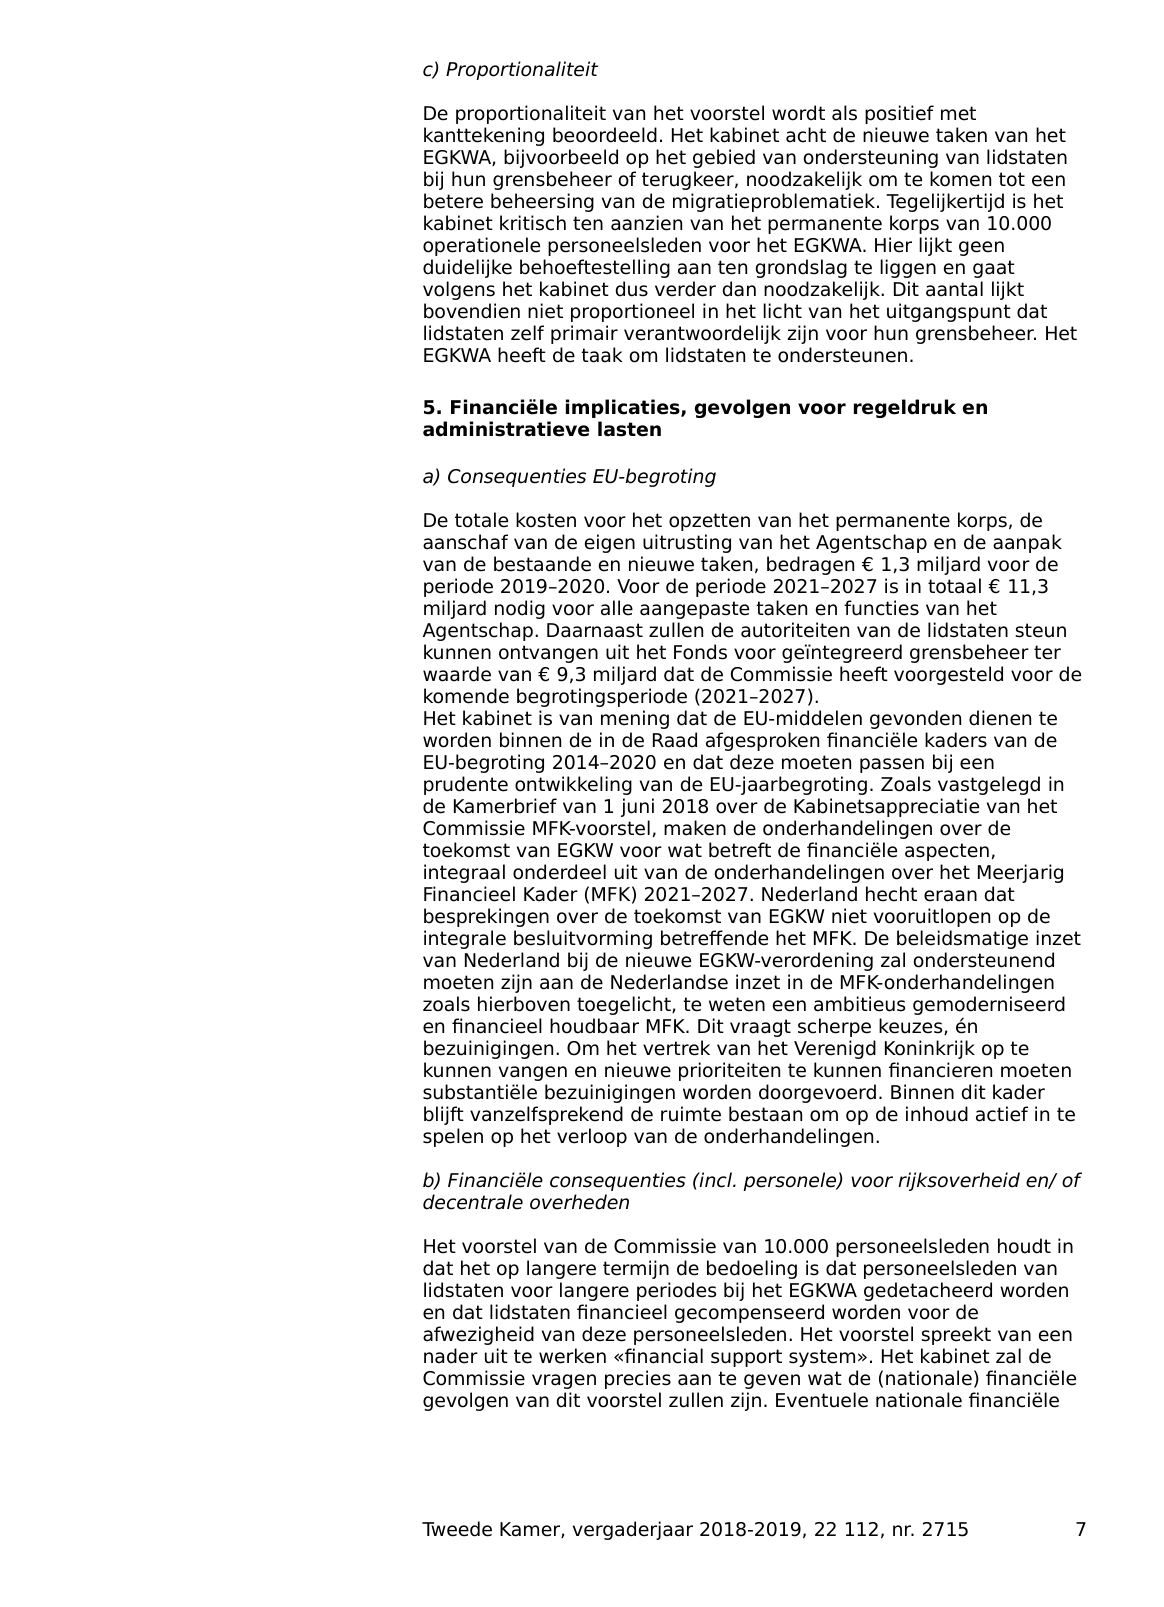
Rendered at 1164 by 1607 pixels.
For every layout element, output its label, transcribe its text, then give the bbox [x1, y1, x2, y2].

subtitle c) Proportionaliteit [422, 59, 1087, 81]
text De totale kosten voor het opzetten van het permanente korps, de aanschaf van de eigen uitrusting van het Agentschap en de aanpak van de bestaande en nieuwe taken, bedragen € 1,3 miljard voor de periode 2019–2020. Voor de periode 2021–2027 is in totaal € 11,3 miljard nodig voor alle aangepaste taken en functies van het Agentschap. Daarnaast zullen de autoriteiten van de lidstaten steun kunnen ontvangen uit het Fonds voor geïntegreerd grensbeheer ter waarde van € 9,3 miljard dat de Commissie heeft voorgesteld voor de komende begrotingsperiode (2021–2027). [422, 510, 1087, 708]
text Het kabinet is van mening dat de EU-middelen gevonden dienen te worden binnen de in de Raad afgesproken financiële kaders van de EU-begroting 2014–2020 en dat deze moeten passen bij een prudente ontwikkeling van de EU-jaarbegroting. Zoals vastgelegd in de Kamerbrief van 1 juni 2018 over de Kabinetsappreciatie van het Commissie MFK-voorstel, maken de onderhandelingen over de toekomst van EGKW voor wat betreft de financiële aspecten, integraal onderdeel uit van de onderhandelingen over het Meerjarig Financieel Kader (MFK) 2021–2027. Nederland hecht eraan dat besprekingen over de toekomst van EGKW niet vooruitlopen op de integrale besluitvorming betreffende het MFK. De beleidsmatige inzet van Nederland bij de nieuwe EGKW-verordening zal ondersteunend moeten zijn aan de Nederlandse inzet in de MFK-onderhandelingen zoals hierboven toegelicht, te weten een ambitieus gemoderniseerd en financieel houdbaar MFK. Dit vraagt scherpe keuzes, én bezuinigingen. Om het vertrek van het Verenigd Koninkrijk op te kunnen vangen en nieuwe prioriteiten te kunnen financieren moeten substantiële bezuinigingen worden doorgevoerd. Binnen dit kader blijft vanzelfsprekend de ruimte bestaan om op de inhoud actief in te spelen op het verloop van de onderhandelingen. [422, 708, 1087, 1147]
subtitle 5. Financiële implicaties, gevolgen voor regeldruk en administratieve lasten [422, 397, 1087, 441]
text De proportionaliteit van het voorstel wordt als positief met kanttekening beoordeeld. Het kabinet acht de nieuwe taken van het EGKWA, bijvoorbeeld op het gebied van ondersteuning van lidstaten bij hun grensbeheer of terugkeer, noodzakelijk om te komen tot een betere beheersing van de migratieproblematiek. Tegelijkertijd is het kabinet kritisch ten aanzien van het permanente korps van 10.000 operationele personeelsleden voor het EGKWA. Hier lijkt geen duidelijke behoeftestelling aan ten grondslag te liggen en gaat volgens het kabinet dus verder dan noodzakelijk. Dit aantal lijkt bovendien niet proportioneel in het licht van het uitgangspunt dat lidstaten zelf primair verantwoordelijk zijn voor hun grensbeheer. Het EGKWA heeft de taak om lidstaten te ondersteunen. [422, 103, 1087, 367]
subtitle b) Financiële consequenties (incl. personele) voor rijksoverheid en/ of decentrale overheden [422, 1170, 1087, 1214]
text Het voorstel van de Commissie van 10.000 personeelsleden houdt in dat het op langere termijn de bedoeling is dat personeelsleden van lidstaten voor langere periodes bij het EGKWA gedetacheerd worden en dat lidstaten financieel gecompenseerd worden voor de afwezigheid van deze personeelsleden. Het voorstel spreekt van een nader uit te werken «financial support system». Het kabinet zal de Commissie vragen precies aan te geven wat de (nationale) financiële gevolgen van dit voorstel zullen zijn. Eventuele nationale financiële [422, 1236, 1087, 1412]
subtitle a) Consequenties EU-begroting [422, 466, 1087, 488]
